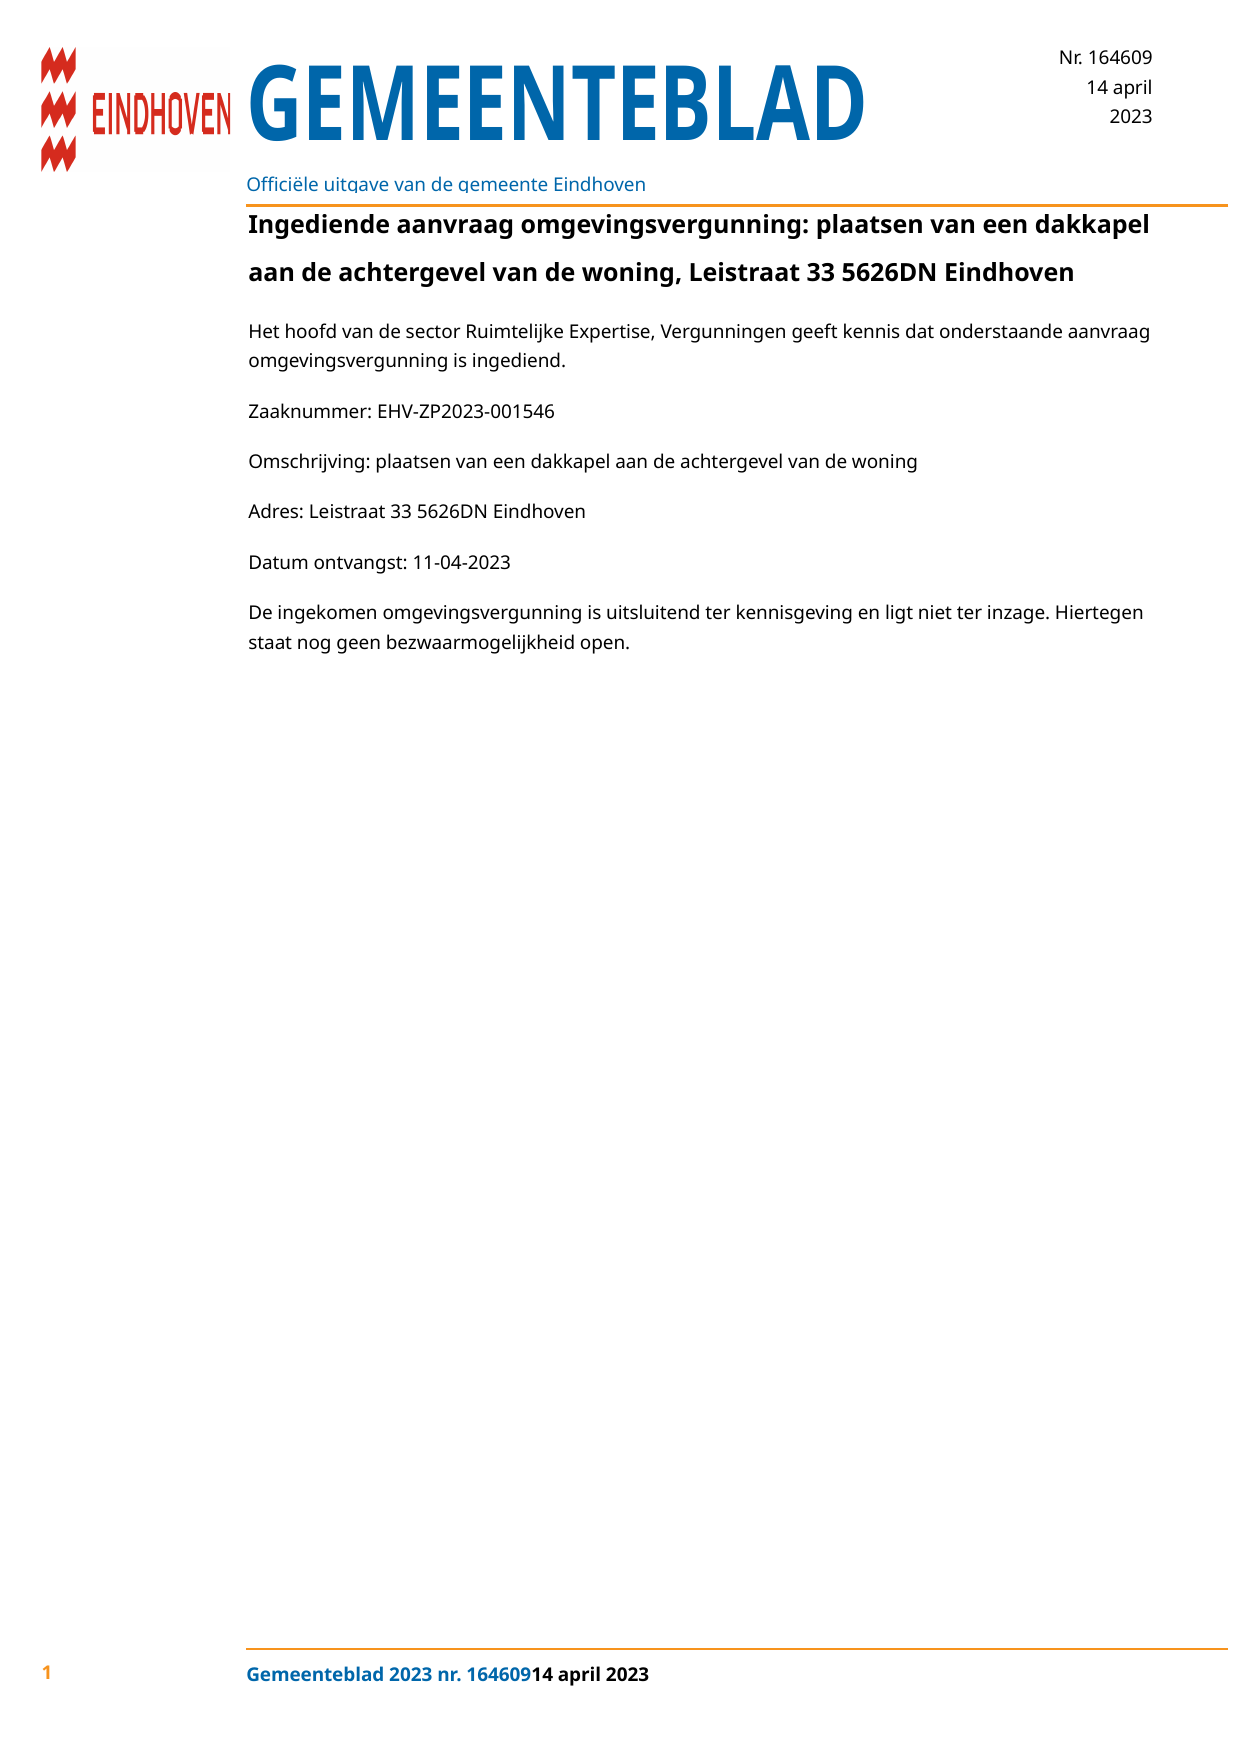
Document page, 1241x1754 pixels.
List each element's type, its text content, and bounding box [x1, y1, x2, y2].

text Zaaknummer: EHV-ZP2023-001546 [248, 398, 1152, 424]
text Adres: Leistraat 33 5626DN Eindhoven [248, 499, 1152, 524]
text Ingediende aanvraag omgevingsvergunning: plaatsen van een dakkapel aan de achtergevel van de woning, Leistraat 33 5626DN Eindhoven [248, 207, 1152, 288]
text Het hoofd van de sector Ruimtelijke Expertise, Vergunningen geeft kennis dat onderstaande aanvraag omgevingsvergunning is ingediend. [248, 318, 1152, 373]
text Datum ontvangst: 11-04-2023 [248, 549, 1152, 575]
text De ingekomen omgevingsvergunning is uitsluitend ter kennisgeving en ligt niet ter inzage. Hiertegen staat nog geen bezwaarmogelijkheid open. [248, 599, 1152, 655]
text Omschrijving: plaatsen van een dakkapel aan de achtergevel van de woning [248, 448, 1152, 474]
picture [41, 47, 231, 172]
